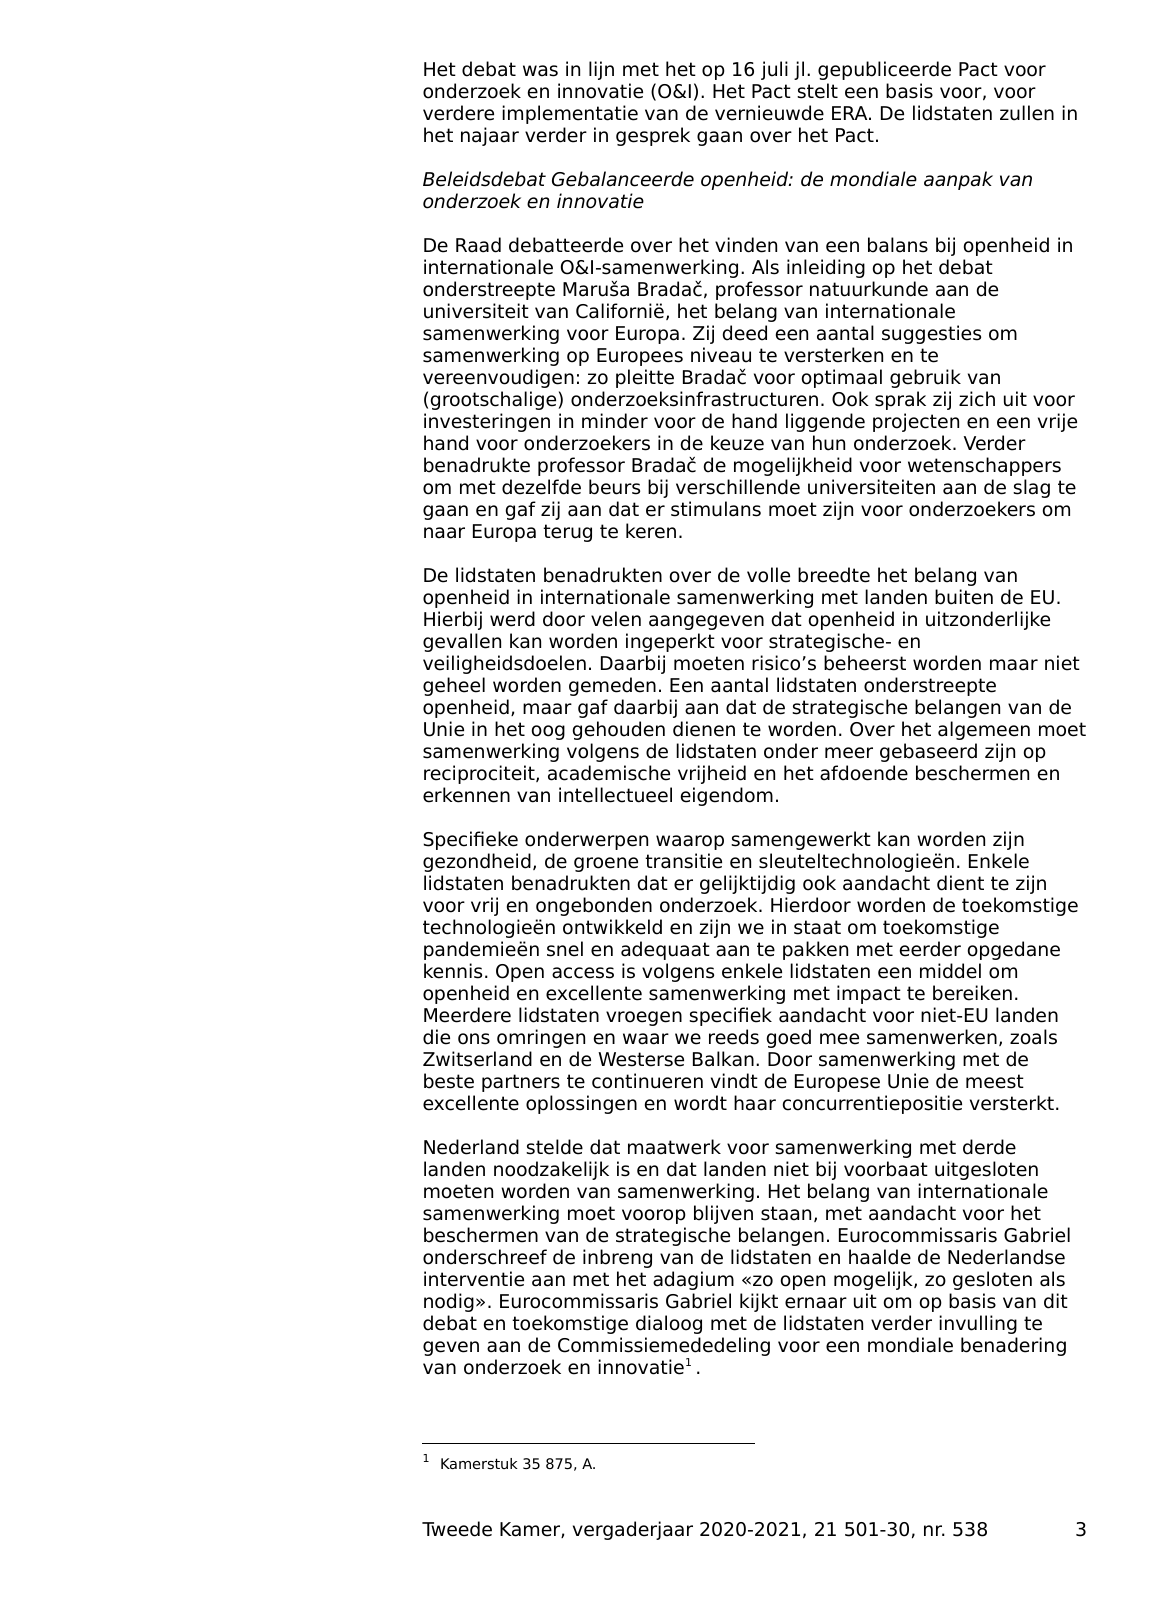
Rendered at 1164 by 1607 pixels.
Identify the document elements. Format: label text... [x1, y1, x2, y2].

text De Raad debatteerde over het vinden van een balans bij openheid in internationale O&I-samenwerking. Als inleiding op het debat onderstreepte Maruša Bradač, professor natuurkunde aan de universiteit van Californië, het belang van internationale samenwerking voor Europa. Zij deed een aantal suggesties om samenwerking op Europees niveau te versterken en te vereenvoudigen: zo pleitte Bradač voor optimaal gebruik van (grootschalige) onderzoeksinfrastructuren. Ook sprak zij zich uit voor investeringen in minder voor de hand liggende projecten en een vrije hand voor onderzoekers in de keuze van hun onderzoek. Verder benadrukte professor Bradač de mogelijkheid voor wetenschappers om met dezelfde beurs bij verschillende universiteiten aan de slag te gaan en gaf zij aan dat er stimulans moet zijn voor onderzoekers om naar Europa terug te keren. [422, 235, 1087, 543]
subtitle Beleidsdebat Gebalanceerde openheid: de mondiale aanpak van onderzoek en innovatie [422, 169, 1087, 213]
text Kamerstuk 35 875, A. [422, 1452, 1087, 1474]
text De lidstaten benadrukten over de volle breedte het belang van openheid in internationale samenwerking met landen buiten de EU. Hierbij werd door velen aangegeven dat openheid in uitzonderlijke gevallen kan worden ingeperkt voor strategische- en veiligheidsdoelen. Daarbij moeten risico’s beheerst worden maar niet geheel worden gemeden. Een aantal lidstaten onderstreepte openheid, maar gaf daarbij aan dat de strategische belangen van de Unie in het oog gehouden dienen te worden. Over het algemeen moet samenwerking volgens de lidstaten onder meer gebaseerd zijn op reciprociteit, academische vrijheid en het afdoende beschermen en erkennen van intellectueel eigendom. [422, 565, 1087, 807]
text Nederland stelde dat maatwerk voor samenwerking met derde landen noodzakelijk is en dat landen niet bij voorbaat uitgesloten moeten worden van samenwerking. Het belang van internationale samenwerking moet voorop blijven staan, met aandacht voor het beschermen van de strategische belangen. Eurocommissaris Gabriel onderschreef de inbreng van de lidstaten en haalde de Nederlandse interventie aan met het adagium «zo open mogelijk, zo gesloten als nodig». Eurocommissaris Gabriel kijkt ernaar uit om op basis van dit debat en toekomstige dialoog met de lidstaten verder invulling te geven aan de Commissiemededeling voor een mondiale benadering van onderzoek en innovatie. [422, 1137, 1087, 1379]
text Specifieke onderwerpen waarop samengewerkt kan worden zijn gezondheid, de groene transitie en sleuteltechnologieën. Enkele lidstaten benadrukten dat er gelijktijdig ook aandacht dient te zijn voor vrij en ongebonden onderzoek. Hierdoor worden de toekomstige technologieën ontwikkeld en zijn we in staat om toekomstige pandemieën snel en adequaat aan te pakken met eerder opgedane kennis. Open access is volgens enkele lidstaten een middel om openheid en excellente samenwerking met impact te bereiken. Meerdere lidstaten vroegen specifiek aandacht voor niet-EU landen die ons omringen en waar we reeds goed mee samenwerken, zoals Zwitserland en de Westerse Balkan. Door samenwerking met de beste partners te continueren vindt de Europese Unie de meest excellente oplossingen en wordt haar concurrentiepositie versterkt. [422, 829, 1087, 1115]
text Het debat was in lijn met het op 16 juli jl. gepubliceerde Pact voor onderzoek en innovatie (O&I). Het Pact stelt een basis voor, voor verdere implementatie van de vernieuwde ERA. De lidstaten zullen in het najaar verder in gesprek gaan over het Pact. [422, 59, 1087, 147]
